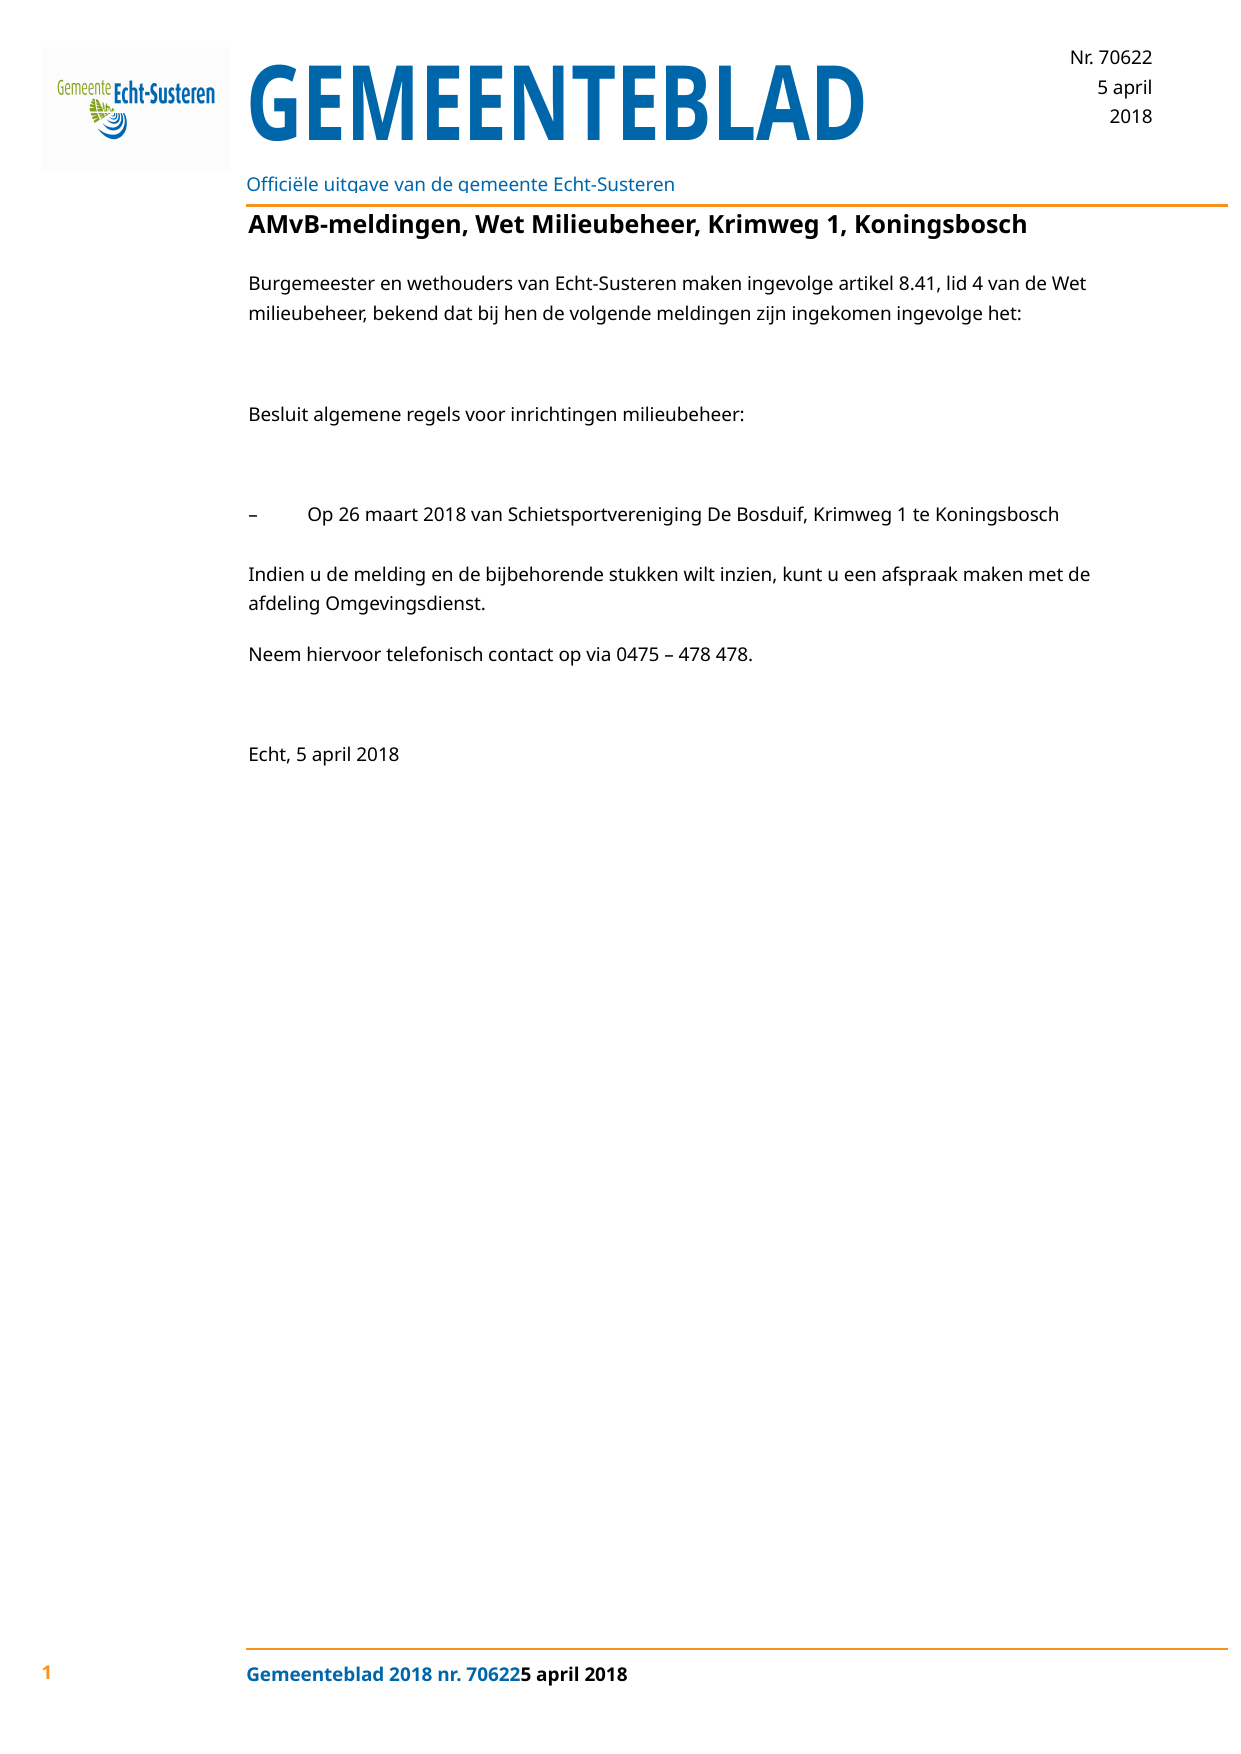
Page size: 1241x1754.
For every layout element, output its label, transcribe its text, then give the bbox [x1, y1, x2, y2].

text AMvB-meldingen, Wet Milieubeheer, Krimweg 1, Koningsbosch [248, 207, 1152, 241]
text Neem hiervoor telefonisch contact op via 0475 – 478 478. [248, 641, 1152, 666]
text Besluit algemene regels voor inrichtingen milieubeheer: [248, 401, 1152, 426]
picture [41, 47, 231, 172]
text Burgemeester en wethouders van Echt-Susteren maken ingevolge artikel 8.41, lid 4 van de Wet milieubeheer, bekend dat bij hen de volgende meldingen zijn ingekomen ingevolge het: [248, 270, 1152, 326]
text Echt, 5 april 2018 [248, 742, 1152, 767]
list Op 26 maart 2018 van Schietsportvereniging De Bosduif, Krimweg 1 te Koningsbosch [248, 502, 1152, 527]
text Indien u de melding en de bijbehorende stukken wilt inzien, kunt u een afspraak maken met de afdeling Omgevingsdienst. [248, 561, 1152, 616]
